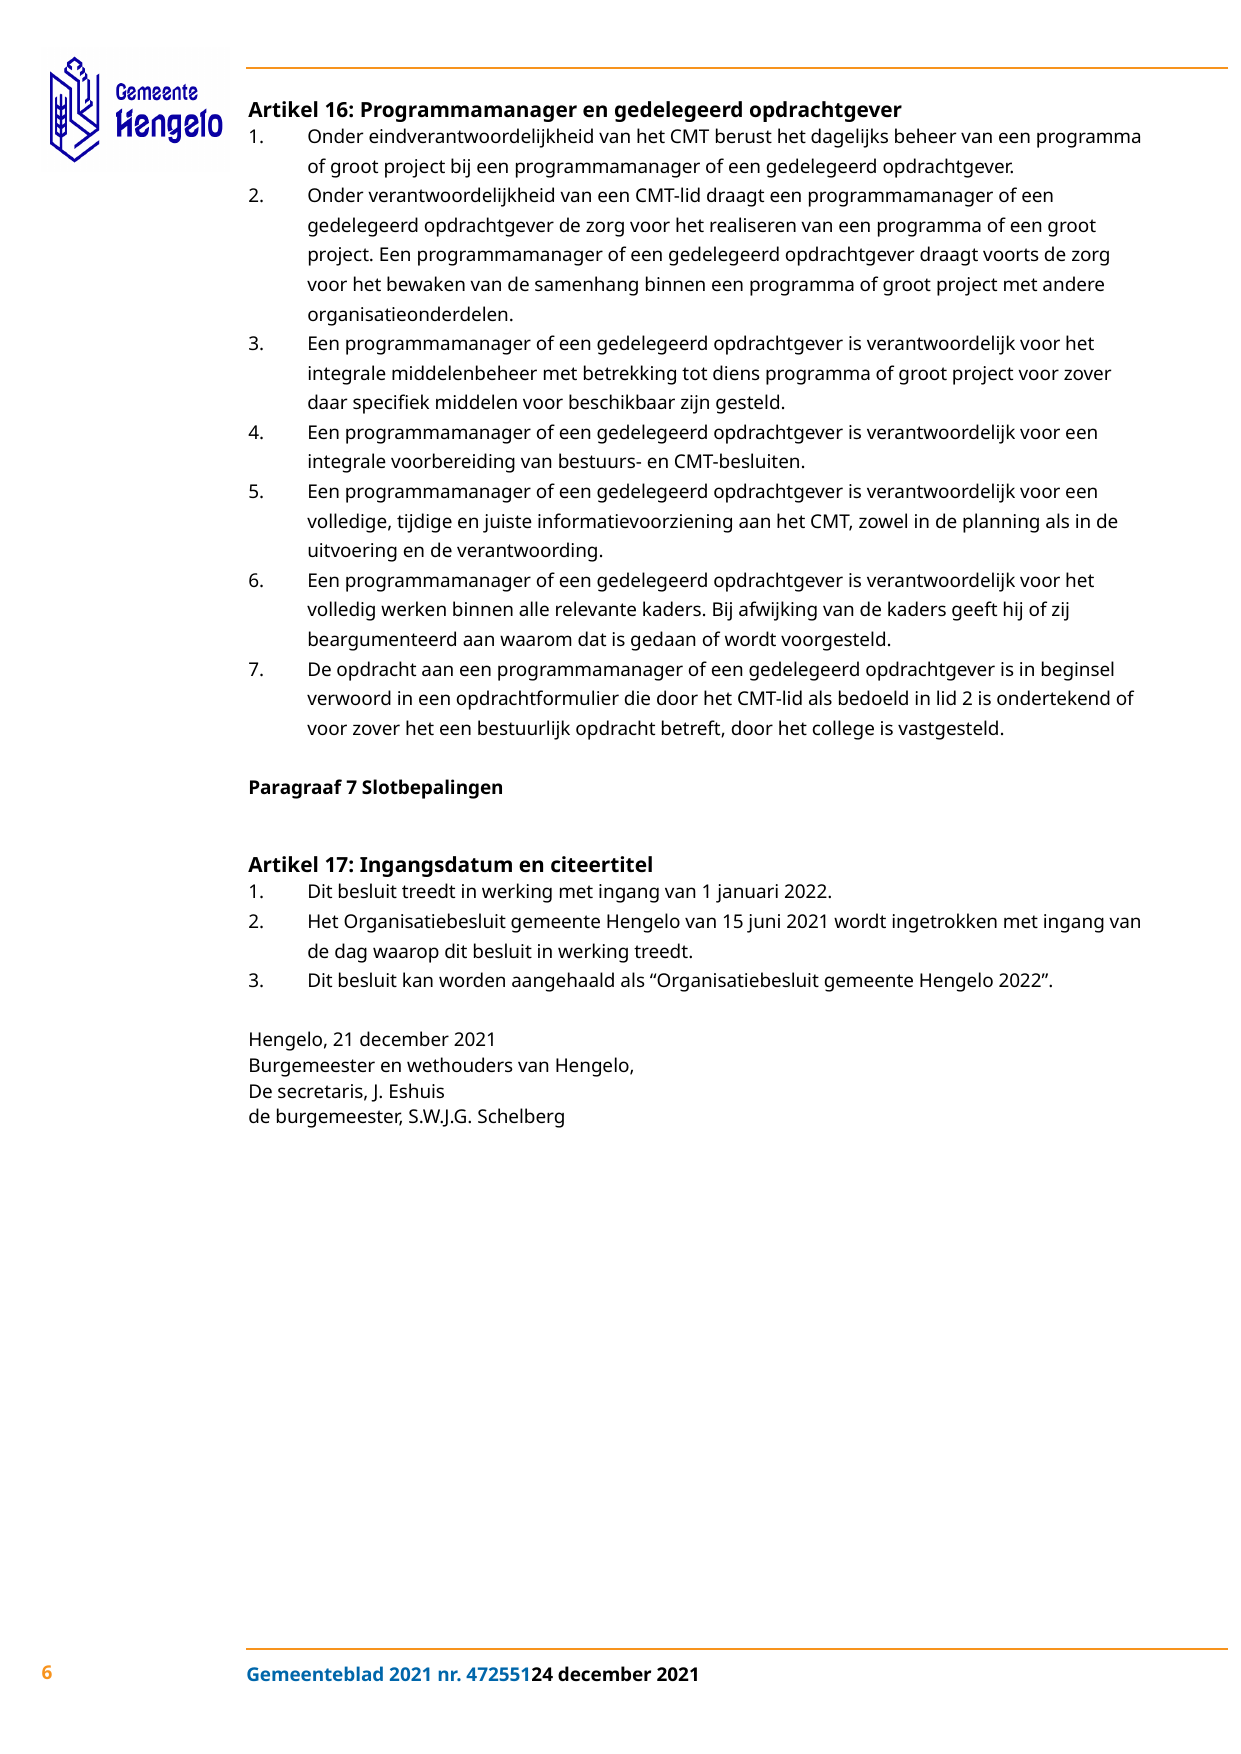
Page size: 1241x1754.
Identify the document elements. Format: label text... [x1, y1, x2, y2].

list De opdracht aan een programmamanager of een gedelegeerd opdrachtgever is in beginsel verwoord in een opdrachtformulier die door het CMT-lid als bedoeld in lid 2 is ondertekend of voor zover het een bestuurlijk opdracht betreft, door het college is vastgesteld. [248, 656, 1152, 741]
text de burgemeester, S.W.J.G. Schelberg [248, 1104, 1152, 1129]
list Een programmamanager of een gedelegeerd opdrachtgever is verantwoordelijk voor het integrale middelenbeheer met betrekking tot diens programma of groot project voor zover daar specifiek middelen voor beschikbaar zijn gesteld. [248, 330, 1152, 415]
list Een programmamanager of een gedelegeerd opdrachtgever is verantwoordelijk voor een volledige, tijdige en juiste informatievoorziening aan het CMT, zowel in de planning als in de uitvoering en de verantwoording. [248, 478, 1152, 563]
list Dit besluit kan worden aangehaald als “Organisatiebesluit gemeente Hengelo 2022”. [248, 967, 1152, 993]
picture [41, 47, 231, 172]
text Artikel 16: Programmamanager en gedelegeerd opdrachtgever [248, 95, 1152, 123]
list Dit besluit treedt in werking met ingang van 1 januari 2022. [248, 879, 1152, 904]
list Onder eindverantwoordelijkheid van het CMT berust het dagelijks beheer van een programma of groot project bij een programmamanager of een gedelegeerd opdrachtgever. [248, 123, 1152, 178]
list Een programmamanager of een gedelegeerd opdrachtgever is verantwoordelijk voor het volledig werken binnen alle relevante kaders. Bij afwijking van de kaders geeft hij of zij beargumenteerd aan waarom dat is gedaan of wordt voorgesteld. [248, 567, 1152, 652]
list Het Organisatiebesluit gemeente Hengelo van 15 juni 2021 wordt ingetrokken met ingang van de dag waarop dit besluit in werking treedt. [248, 908, 1152, 963]
list Onder verantwoordelijkheid van een CMT-lid draagt een programmamanager of een gedelegeerd opdrachtgever de zorg voor het realiseren van een programma of een groot project. Een programmamanager of een gedelegeerd opdrachtgever draagt voorts de zorg voor het bewaken van de samenhang binnen een programma of groot project met andere organisatieonderdelen. [248, 182, 1152, 326]
text Paragraaf 7 Slotbepalingen [248, 774, 1152, 800]
text Burgemeester en wethouders van Hengelo, [248, 1052, 1152, 1078]
list Een programmamanager of een gedelegeerd opdrachtgever is verantwoordelijk voor een integrale voorbereiding van bestuurs- en CMT-besluiten. [248, 419, 1152, 474]
text Artikel 17: Ingangsdatum en citeertitel [248, 850, 1152, 879]
text Hengelo, 21 december 2021 [248, 1027, 1152, 1052]
text De secretaris, J. Eshuis [248, 1078, 1152, 1104]
